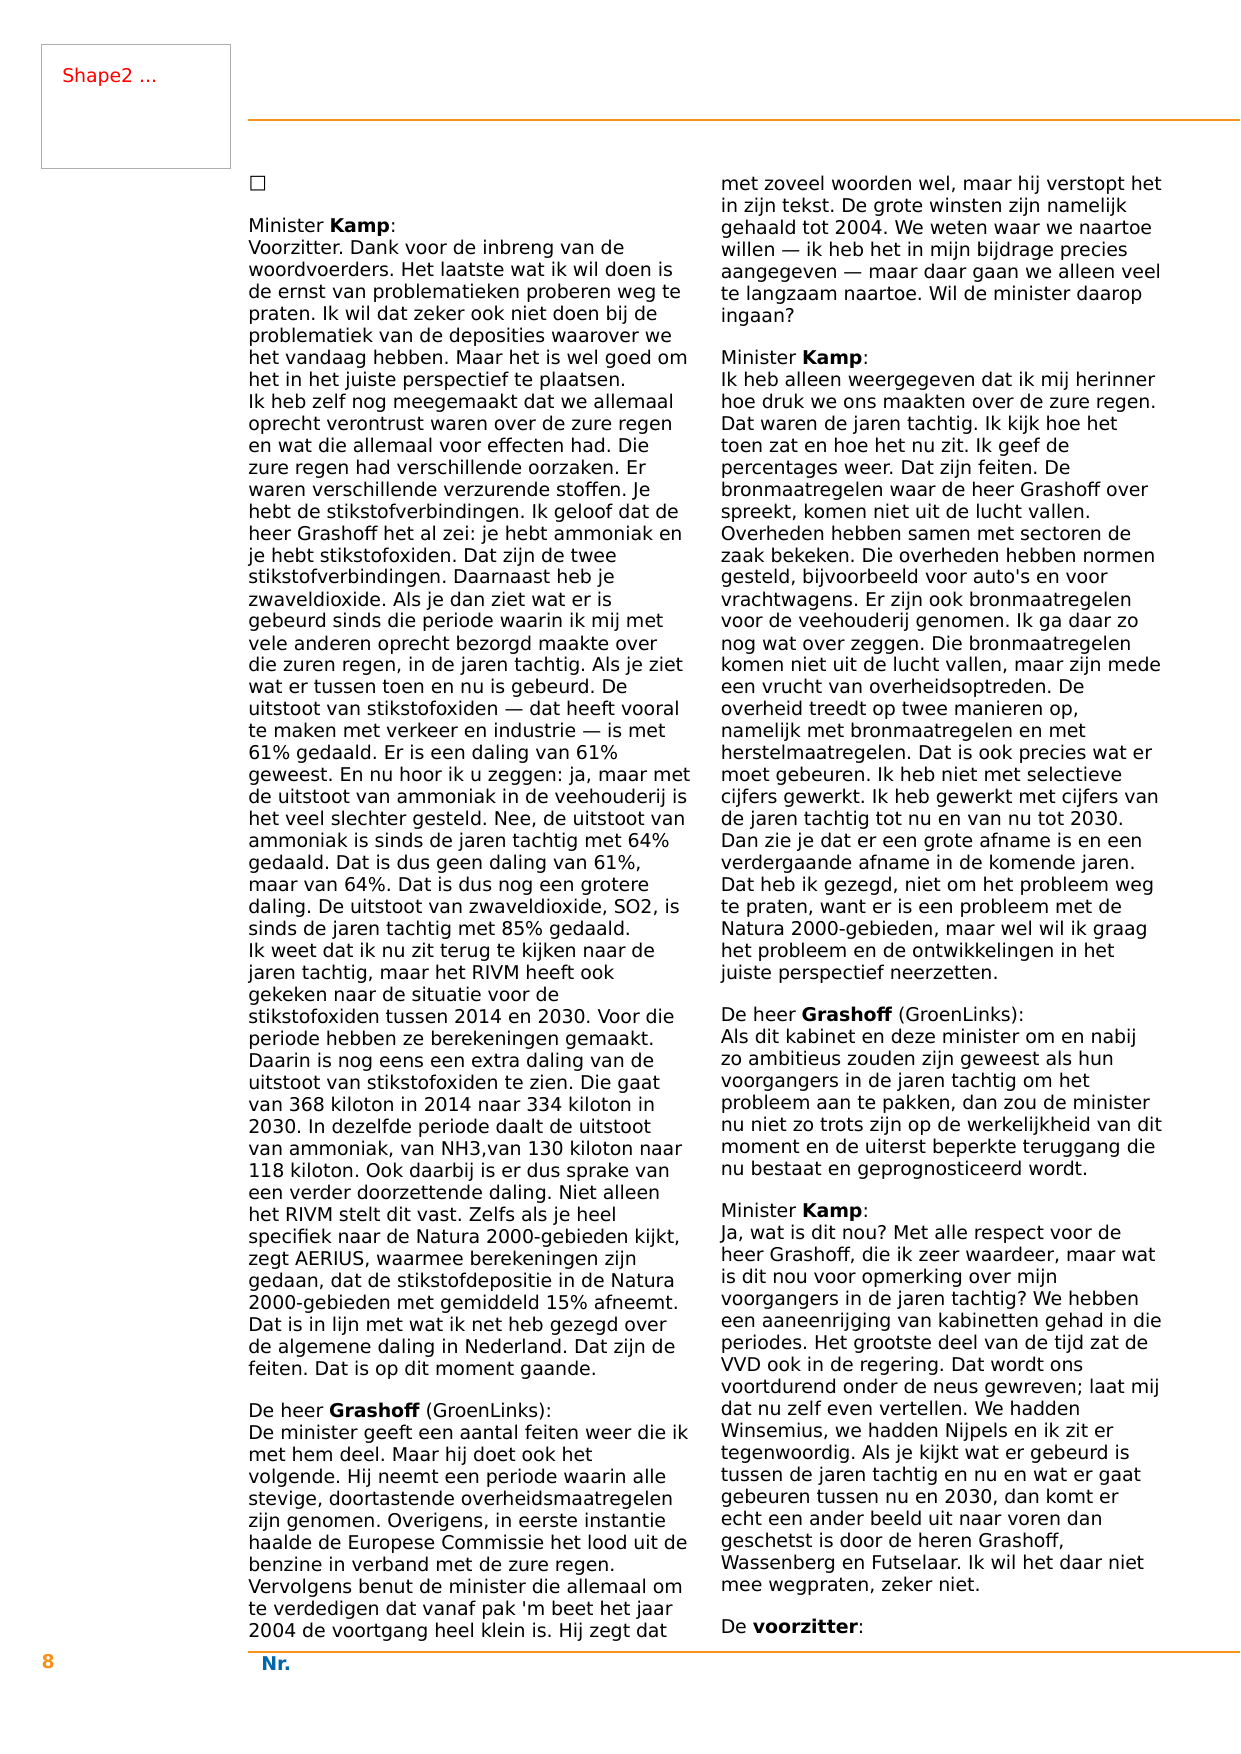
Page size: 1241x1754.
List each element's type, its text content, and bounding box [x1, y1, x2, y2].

text Als dit kabinet en deze minister om en nabij zo ambitieus zouden zijn geweest als hun voorgangers in de jaren tachtig om het probleem aan te pakken, dan zou de minister nu niet zo trots zijn op de werkelijkheid van dit moment en de uiterst beperkte teruggang die nu bestaat en geprognosticeerd wordt. [721, 1026, 1163, 1180]
text De heer Grashoff (GroenLinks): [248, 1400, 691, 1422]
text De heer Grashoff (GroenLinks): [721, 1004, 1163, 1026]
text Ik weet dat ik nu zit terug te kijken naar de jaren tachtig, maar het RIVM heeft ook gekeken naar de situatie voor de stikstofoxiden tussen 2014 en 2030. Voor die periode hebben ze berekeningen gemaakt. Daarin is nog eens een extra daling van de uitstoot van stikstofoxiden te zien. Die gaat van 368 kiloton in 2014 naar 334 kiloton in 2030. In dezelfde periode daalt de uitstoot van ammoniak, van NH3,van 130 kiloton naar 118 kiloton. Ook daarbij is er dus sprake van een verder doorzettende daling. Niet alleen het RIVM stelt dit vast. Zelfs als je heel specifiek naar de Natura 2000-gebieden kijkt, zegt AERIUS, waarmee berekeningen zijn gedaan, dat de stikstofdepositie in de Natura 2000-gebieden met gemiddeld 15% afneemt. Dat is in lijn met wat ik net heb gezegd over de algemene daling in Nederland. Dat zijn de feiten. Dat is op dit moment gaande. [248, 940, 691, 1380]
text ⬜ [248, 173, 691, 195]
text Minister Kamp: [721, 1200, 1163, 1222]
text Ja, wat is dit nou? Met alle respect voor de heer Grashoff, die ik zeer waardeer, maar wat is dit nou voor opmerking over mijn voorgangers in de jaren tachtig? We hebben een aaneenrijging van kabinetten gehad in die periodes. Het grootste deel van de tijd zat de VVD ook in de regering. Dat wordt ons voortdurend onder de neus gewreven; laat mij dat nu zelf even vertellen. We hadden Winsemius, we hadden Nijpels en ik zit er tegenwoordig. Als je kijkt wat er gebeurd is tussen de jaren tachtig en nu en wat er gaat gebeuren tussen nu en 2030, dan komt er echt een ander beeld uit naar voren dan geschetst is door de heren Grashoff, Wassenberg en Futselaar. Ik wil het daar niet mee wegpraten, zeker niet. [721, 1222, 1163, 1596]
text Ik heb alleen weergegeven dat ik mij herinner hoe druk we ons maakten over de zure regen. Dat waren de jaren tachtig. Ik kijk hoe het toen zat en hoe het nu zit. Ik geef de percentages weer. Dat zijn feiten. De bronmaatregelen waar de heer Grashoff over spreekt, komen niet uit de lucht vallen. Overheden hebben samen met sectoren de zaak bekeken. Die overheden hebben normen gesteld, bijvoorbeeld voor auto's en voor vrachtwagens. Er zijn ook bronmaatregelen voor de veehouderij genomen. Ik ga daar zo nog wat over zeggen. Die bronmaatregelen komen niet uit de lucht vallen, maar zijn mede een vrucht van overheidsoptreden. De overheid treedt op twee manieren op, namelijk met bronmaatregelen en met herstelmaatregelen. Dat is ook precies wat er moet gebeuren. Ik heb niet met selectieve cijfers gewerkt. Ik heb gewerkt met cijfers van de jaren tachtig tot nu en van nu tot 2030. Dan zie je dat er een grote afname is en een verdergaande afname in de komende jaren. Dat heb ik gezegd, niet om het probleem weg te praten, want er is een probleem met de Natura 2000-gebieden, maar wel wil ik graag het probleem en de ontwikkelingen in het juiste perspectief neerzetten. [721, 369, 1163, 984]
text De minister geeft een aantal feiten weer die ik met hem deel. Maar hij doet ook het volgende. Hij neemt een periode waarin alle stevige, doortastende overheidsmaatregelen zijn genomen. Overigens, in eerste instantie haalde de Europese Commissie het lood uit de benzine in verband met de zure regen. Vervolgens benut de minister die allemaal om te verdedigen dat vanaf pak 'm beet het jaar 2004 de voortgang heel klein is. Hij zegt dat [248, 1422, 691, 1641]
text Ik heb zelf nog meegemaakt dat we allemaal oprecht verontrust waren over de zure regen en wat die allemaal voor effecten had. Die zure regen had verschillende oorzaken. Er waren verschillende verzurende stoffen. Je hebt de stikstofverbindingen. Ik geloof dat de heer Grashoff het al zei: je hebt ammoniak en je hebt stikstofoxiden. Dat zijn de twee stikstofverbindingen. Daarnaast heb je zwaveldioxide. Als je dan ziet wat er is gebeurd sinds die periode waarin ik mij met vele anderen oprecht bezorgd maakte over die zuren regen, in de jaren tachtig. Als je ziet wat er tussen toen en nu is gebeurd. De uitstoot van stikstofoxiden — dat heeft vooral te maken met verkeer en industrie — is met 61% gedaald. Er is een daling van 61% geweest. En nu hoor ik u zeggen: ja, maar met de uitstoot van ammoniak in de veehouderij is het veel slechter gesteld. Nee, de uitstoot van ammoniak is sinds de jaren tachtig met 64% gedaald. Dat is dus geen daling van 61%, maar van 64%. Dat is dus nog een grotere daling. De uitstoot van zwaveldioxide, SO2, is sinds de jaren tachtig met 85% gedaald. [248, 391, 691, 940]
text Voorzitter. Dank voor de inbreng van de woordvoerders. Het laatste wat ik wil doen is de ernst van problematieken proberen weg te praten. Ik wil dat zeker ook niet doen bij de problematiek van de deposities waarover we het vandaag hebben. Maar het is wel goed om het in het juiste perspectief te plaatsen. [248, 237, 691, 391]
text Minister Kamp: [721, 347, 1163, 369]
text met zoveel woorden wel, maar hij verstopt het in zijn tekst. De grote winsten zijn namelijk gehaald tot 2004. We weten waar we naartoe willen — ik heb het in mijn bijdrage precies aangegeven — maar daar gaan we alleen veel te langzaam naartoe. Wil de minister daarop ingaan? [721, 173, 1163, 327]
text De voorzitter: [721, 1616, 1163, 1637]
text Minister Kamp: [248, 215, 691, 237]
